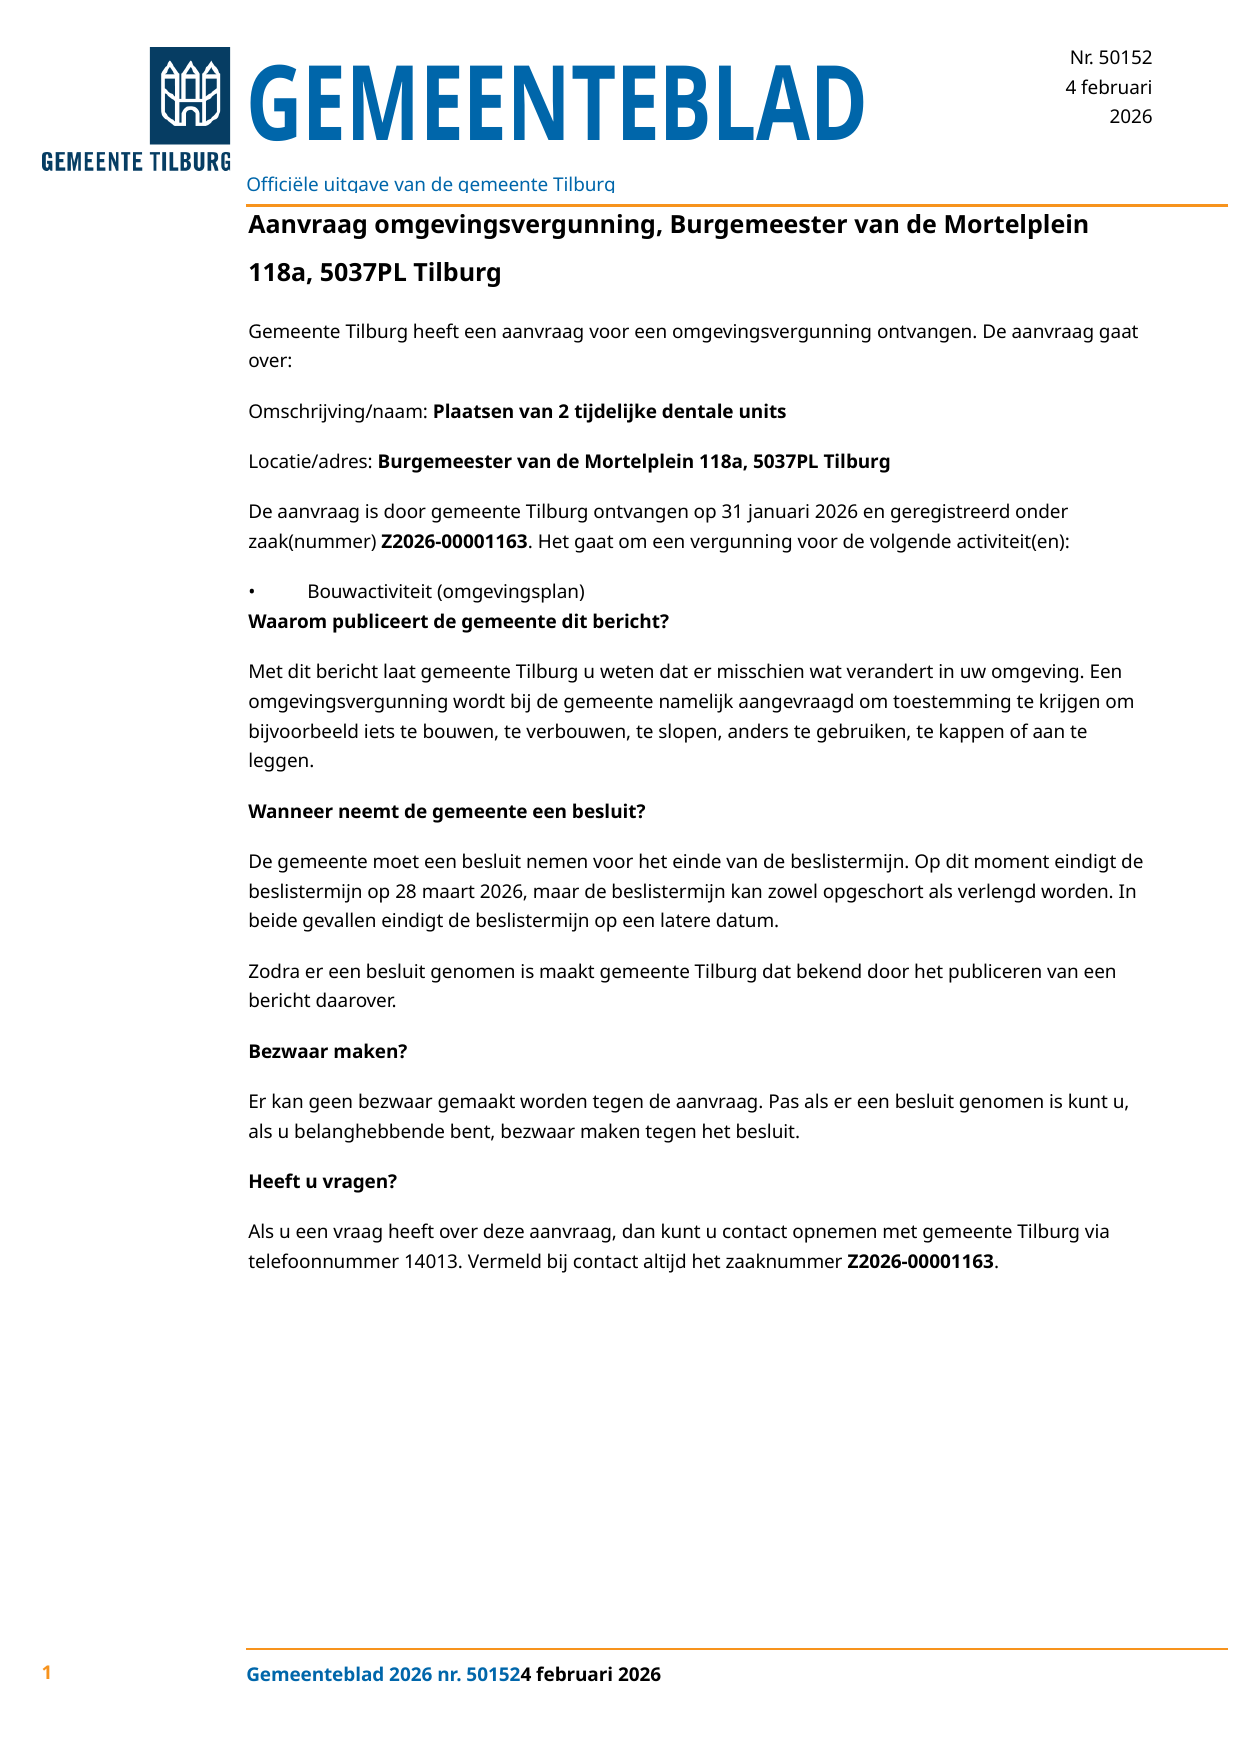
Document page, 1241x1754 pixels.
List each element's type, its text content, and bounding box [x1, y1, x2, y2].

list Bouwactiviteit (omgevingsplan) [248, 579, 1152, 604]
text Locatie/adres: Burgemeester van de Mortelplein 118a, 5037PL Tilburg [248, 448, 1152, 474]
text De aanvraag is door gemeente Tilburg ontvangen op 31 januari 2026 en geregistreerd onder zaak(nummer) Z2026-00001163. Het gaat om een vergunning voor de volgende activiteit(en): [248, 499, 1152, 554]
text Zodra er een besluit genomen is maakt gemeente Tilburg dat bekend door het publiceren van een bericht daarover. [248, 958, 1152, 1013]
text Met dit bericht laat gemeente Tilburg u weten dat er misschien wat verandert in uw omgeving. Een omgevingsvergunning wordt bij de gemeente namelijk aangevraagd om toestemming te krijgen om bijvoorbeeld iets te bouwen, te verbouwen, te slopen, anders te gebruiken, te kappen of aan te leggen. [248, 659, 1152, 773]
text Er kan geen bezwaar gemaakt worden tegen de aanvraag. Pas als er een besluit genomen is kunt u, als u belanghebbende bent, bezwaar maken tegen het besluit. [248, 1088, 1152, 1144]
picture [41, 47, 231, 172]
text Waarom publiceert de gemeente dit bericht? [248, 608, 1152, 634]
text Wanneer neemt de gemeente een besluit? [248, 798, 1152, 824]
text Gemeente Tilburg heeft een aanvraag voor een omgevingsvergunning ontvangen. De aanvraag gaat over: [248, 318, 1152, 373]
text Bezwaar maken? [248, 1038, 1152, 1064]
text Als u een vraag heeft over deze aanvraag, dan kunt u contact opnemen met gemeente Tilburg via telefoonnummer 14013. Vermeld bij contact altijd het zaaknummer Z2026-00001163. [248, 1219, 1152, 1274]
text De gemeente moet een besluit nemen voor het einde van de beslistermijn. Op dit moment eindigt de beslistermijn op 28 maart 2026, maar de beslistermijn kan zowel opgeschort als verlengd worden. In beide gevallen eindigt de beslistermijn op een latere datum. [248, 848, 1152, 933]
text Omschrijving/naam: Plaatsen van 2 tijdelijke dentale units [248, 398, 1152, 424]
text Heeft u vragen? [248, 1168, 1152, 1194]
text Aanvraag omgevingsvergunning, Burgemeester van de Mortelplein 118a, 5037PL Tilburg [248, 207, 1152, 288]
